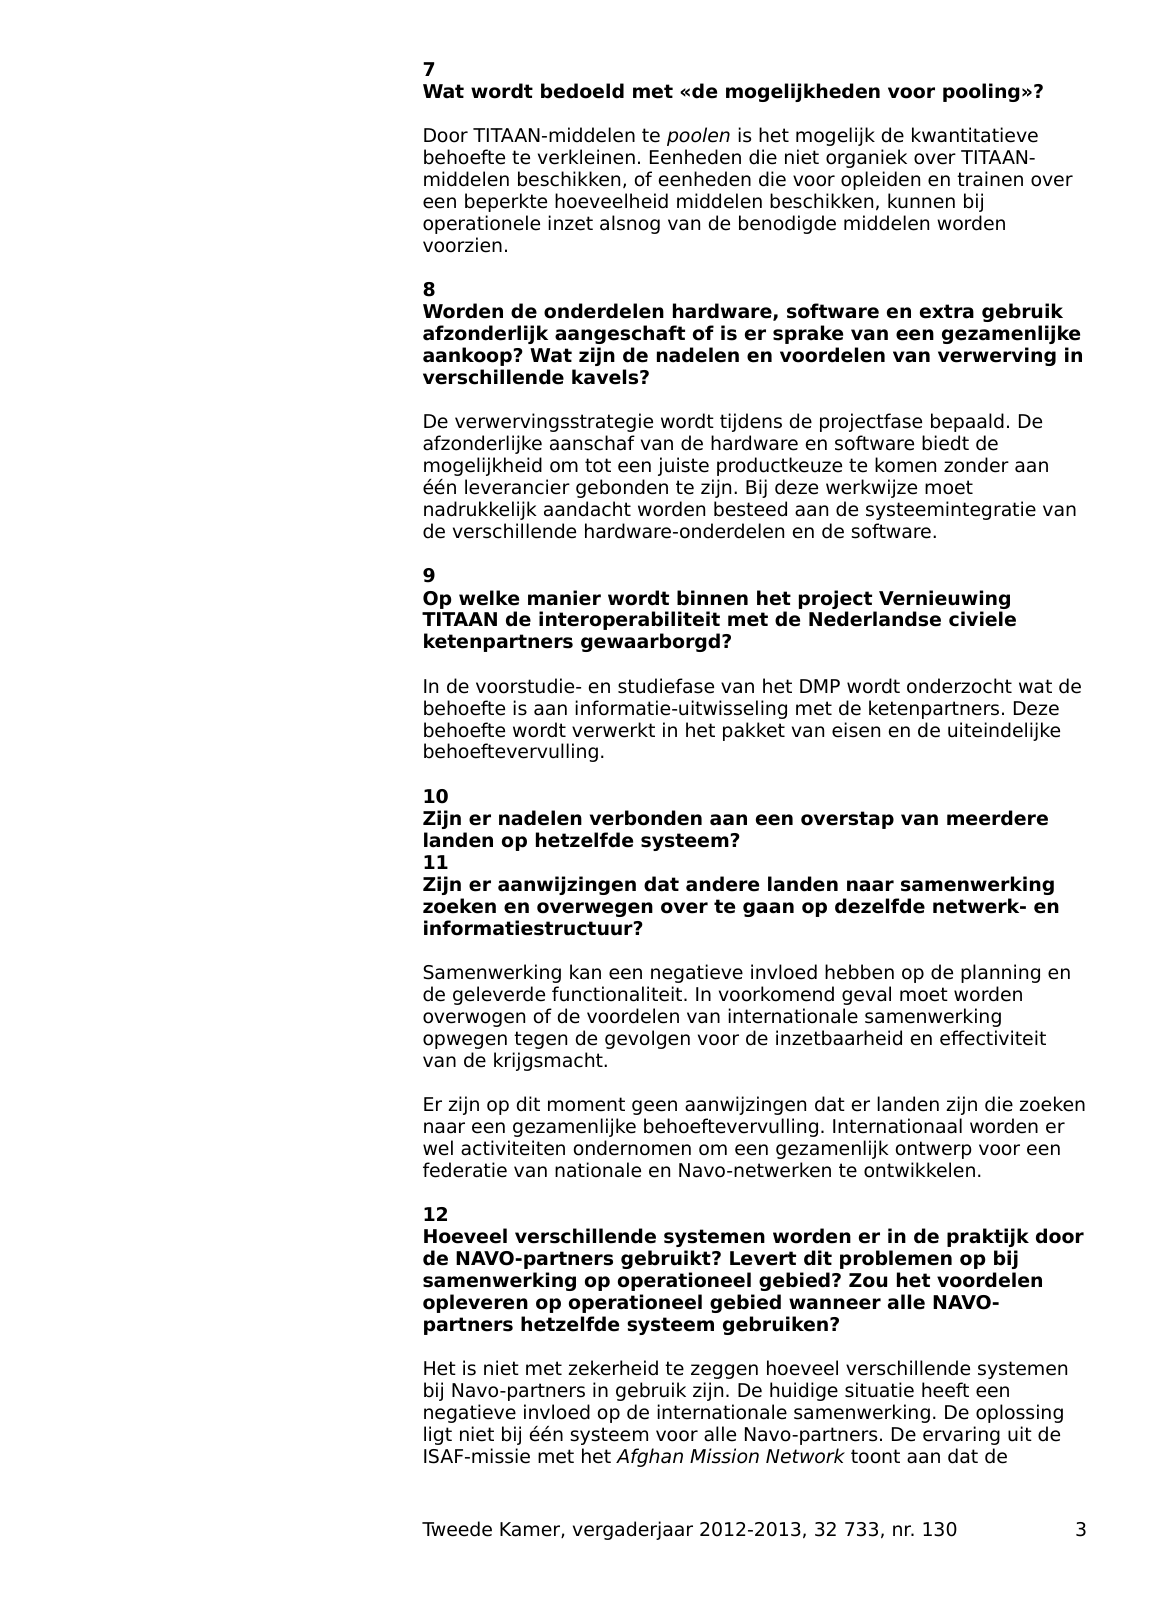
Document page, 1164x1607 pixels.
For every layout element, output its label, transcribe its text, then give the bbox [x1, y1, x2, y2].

text Er zijn op dit moment geen aanwijzingen dat er landen zijn die zoeken naar een gezamenlijke behoeftevervulling. Internationaal worden er wel activiteiten ondernomen om een gezamenlijk ontwerp voor een federatie van nationale en Navo-netwerken te ontwikkelen. [422, 1094, 1087, 1182]
text 10 [422, 786, 1087, 808]
text Hoeveel verschillende systemen worden er in de praktijk door de NAVO-partners gebruikt? Levert dit problemen op bij samenwerking op operationeel gebied? Zou het voordelen opleveren op operationeel gebied wanneer alle NAVO-partners hetzelfde systeem gebruiken? [422, 1226, 1087, 1336]
text Zijn er nadelen verbonden aan een overstap van meerdere landen op hetzelfde systeem? [422, 808, 1087, 852]
text Door TITAAN-middelen te poolen is het mogelijk de kwantitatieve behoefte te verkleinen. Eenheden die niet organiek over TITAAN-middelen beschikken, of eenheden die voor opleiden en trainen over een beperkte hoeveelheid middelen beschikken, kunnen bij operationele inzet alsnog van de benodigde middelen worden voorzien. [422, 125, 1087, 257]
text 11 [422, 852, 1087, 873]
text Zijn er aanwijzingen dat andere landen naar samenwerking zoeken en overwegen over te gaan op dezelfde netwerk- en informatiestructuur? [422, 873, 1087, 939]
text Op welke manier wordt binnen het project Vernieuwing TITAAN de interoperabiliteit met de Nederlandse civiele ketenpartners gewaarborgd? [422, 587, 1087, 653]
text De verwervingsstrategie wordt tijdens de projectfase bepaald. De afzonderlijke aanschaf van de hardware en software biedt de mogelijkheid om tot een juiste productkeuze te komen zonder aan één leverancier gebonden te zijn. Bij deze werkwijze moet nadrukkelijk aandacht worden besteed aan de systeemintegratie van de verschillende hardware-onderdelen en de software. [422, 411, 1087, 543]
text 12 [422, 1204, 1087, 1226]
text In de voorstudie- en studiefase van het DMP wordt onderzocht wat de behoefte is aan informatie-uitwisseling met de ketenpartners. Deze behoefte wordt verwerkt in het pakket van eisen en de uiteindelijke behoeftevervulling. [422, 676, 1087, 763]
text Wat wordt bedoeld met «de mogelijkheden voor pooling»? [422, 81, 1087, 103]
text 9 [422, 565, 1087, 587]
text 7 [422, 59, 1087, 81]
text Het is niet met zekerheid te zeggen hoeveel verschillende systemen bij Navo-partners in gebruik zijn. De huidige situatie heeft een negatieve invloed op de internationale samenwerking. De oplossing ligt niet bij één systeem voor alle Navo-partners. De ervaring uit de ISAF-missie met het Afghan Mission Network toont aan dat de [422, 1358, 1087, 1468]
text Worden de onderdelen hardware, software en extra gebruik afzonderlijk aangeschaft of is er sprake van een gezamenlijke aankoop? Wat zijn de nadelen en voordelen van verwerving in verschillende kavels? [422, 301, 1087, 389]
text Samenwerking kan een negatieve invloed hebben op de planning en de geleverde functionaliteit. In voorkomend geval moet worden overwogen of de voordelen van internationale samenwerking opwegen tegen de gevolgen voor de inzetbaarheid en effectiviteit van de krijgsmacht. [422, 962, 1087, 1072]
text 8 [422, 279, 1087, 301]
